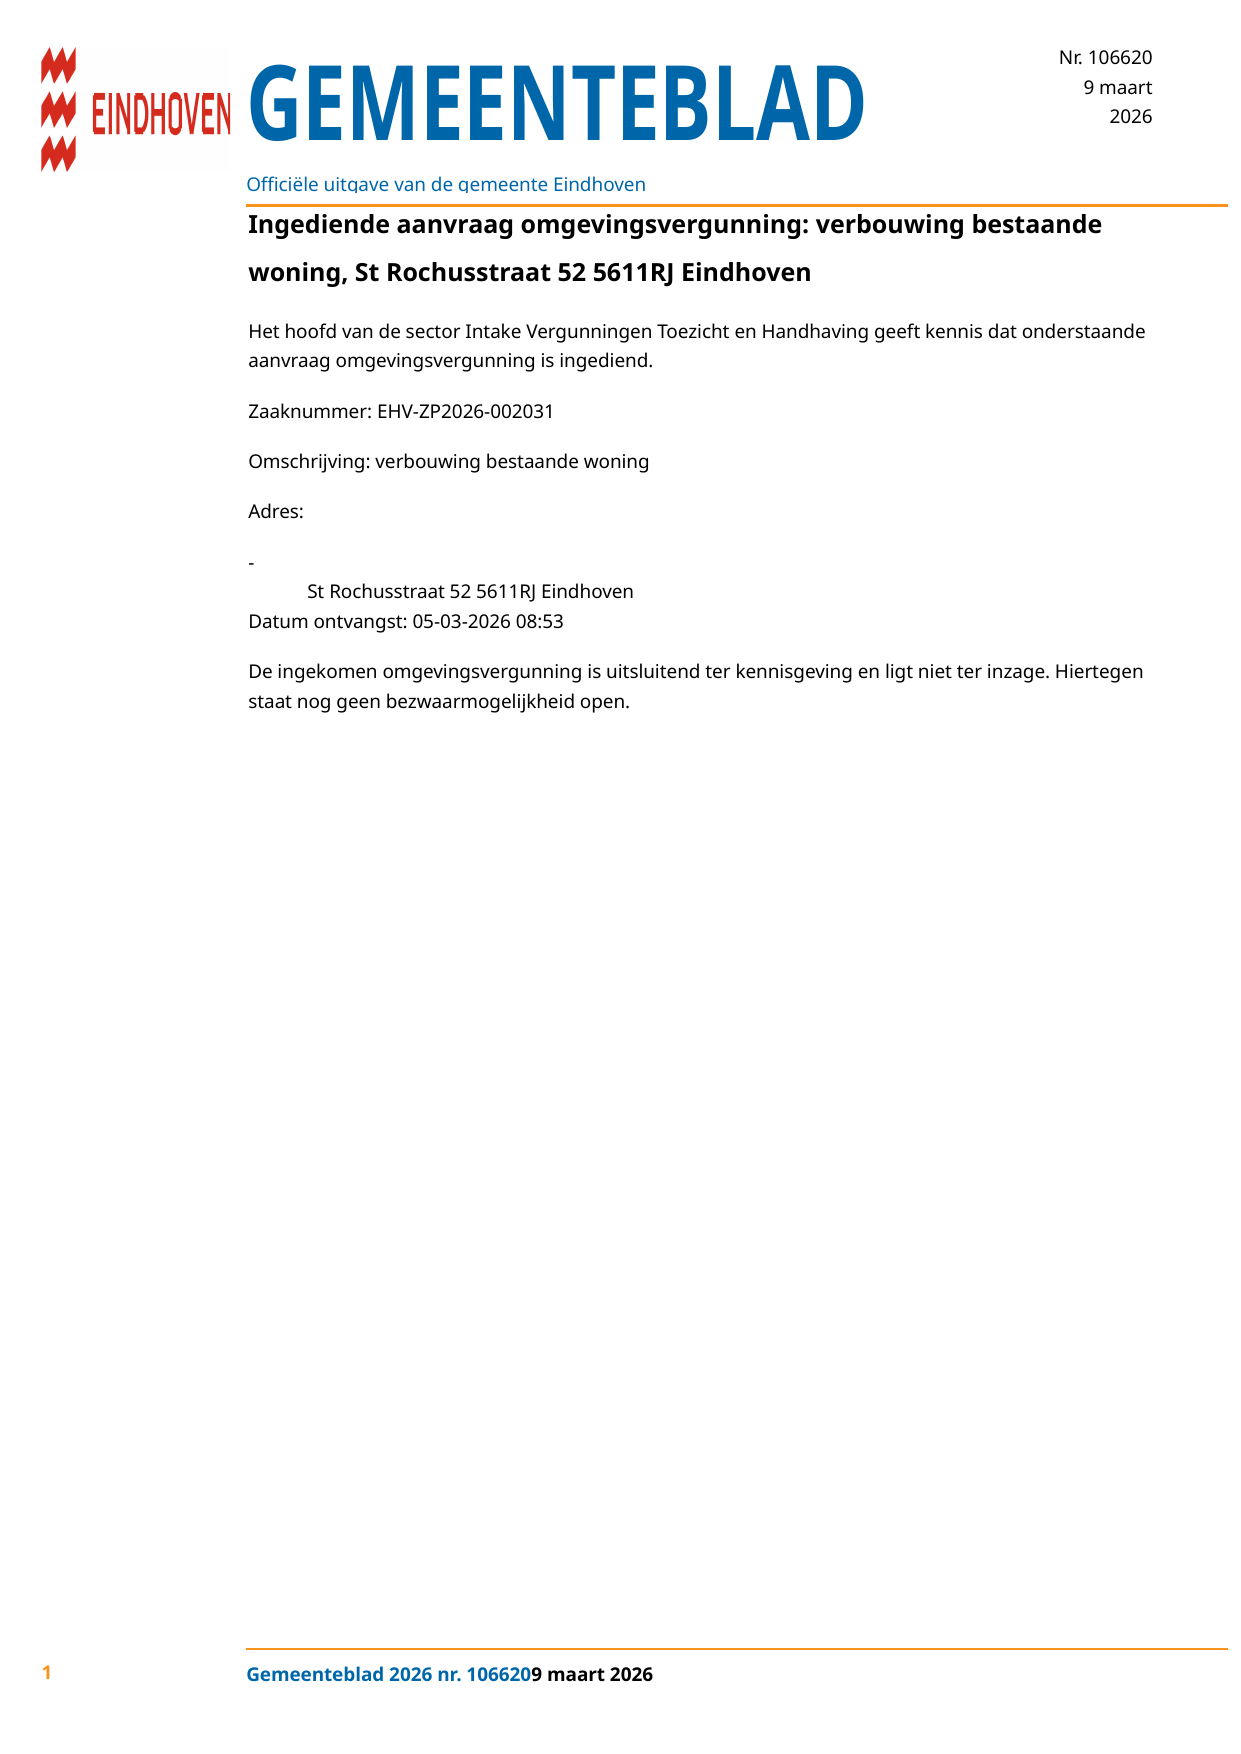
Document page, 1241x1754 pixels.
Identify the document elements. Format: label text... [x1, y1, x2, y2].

text Datum ontvangst: 05-03-2026 08:53 [248, 608, 1152, 634]
text Het hoofd van de sector Intake Vergunningen Toezicht en Handhaving geeft kennis dat onderstaande aanvraag omgevingsvergunning is ingediend. [248, 318, 1152, 373]
text Ingediende aanvraag omgevingsvergunning: verbouwing bestaande woning, St Rochusstraat 52 5611RJ Eindhoven [248, 207, 1152, 288]
text Adres: [248, 499, 1152, 524]
list St Rochusstraat 52 5611RJ Eindhoven [248, 579, 1152, 604]
text Zaaknummer: EHV-ZP2026-002031 [248, 398, 1152, 424]
picture [41, 47, 231, 172]
text Omschrijving: verbouwing bestaande woning [248, 448, 1152, 474]
text De ingekomen omgevingsvergunning is uitsluitend ter kennisgeving en ligt niet ter inzage. Hiertegen staat nog geen bezwaarmogelijkheid open. [248, 659, 1152, 714]
